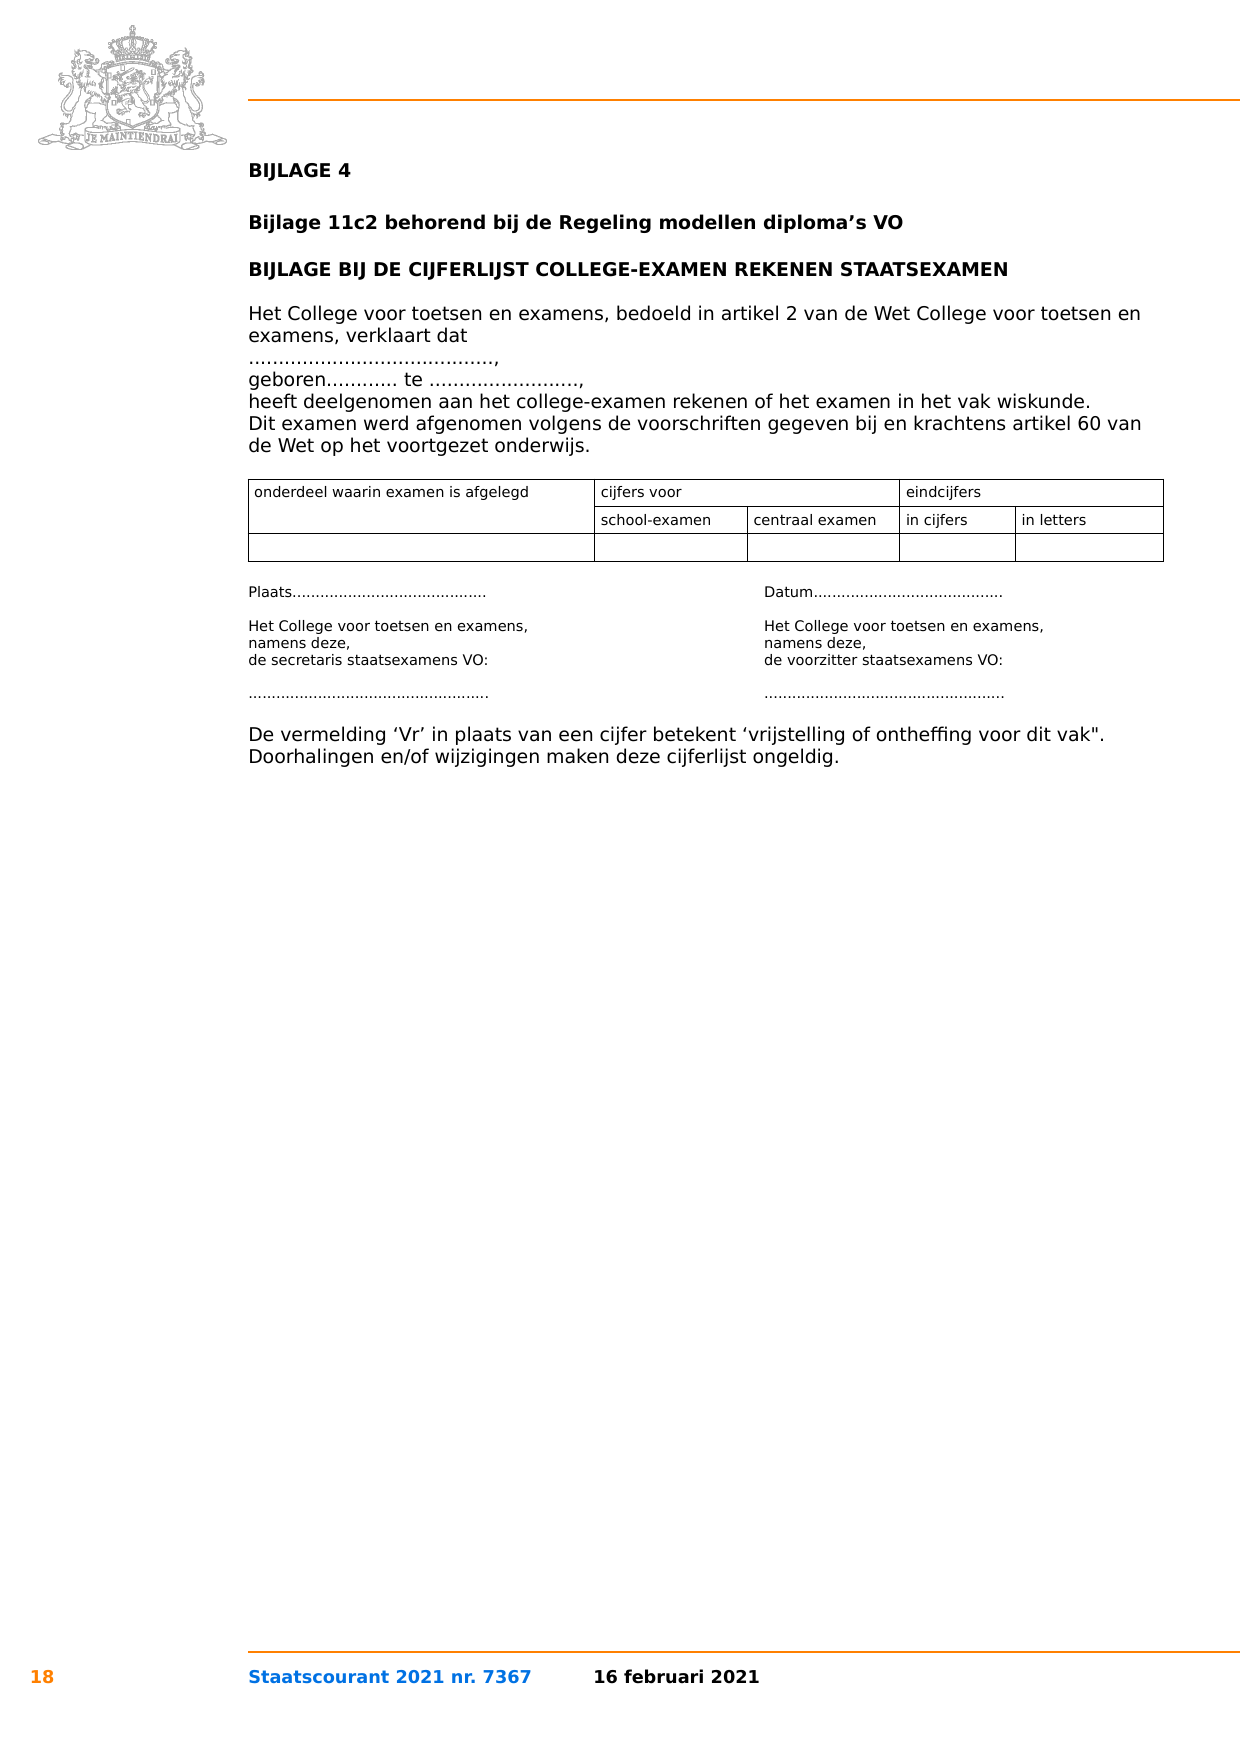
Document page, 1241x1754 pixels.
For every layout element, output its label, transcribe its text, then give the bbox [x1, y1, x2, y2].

text heeft deelgenomen aan het college-examen rekenen of het examen in het vak wiskunde. [248, 391, 1163, 413]
table_cell [248, 669, 758, 685]
table_cell .................................................... [248, 685, 758, 702]
table_cell in cijfers [900, 507, 1015, 533]
text Dit examen werd afgenomen volgens de voorschriften gegeven bij en krachtens artikel 60 van de Wet op het voortgezet onderwijs. [248, 413, 1163, 457]
table_cell de secretaris staatsexamens VO: [248, 651, 758, 668]
table_cell Het College voor toetsen en examens, [758, 618, 1163, 634]
text ........................................., [248, 347, 1163, 369]
subtitle BIJLAGE 4 [248, 160, 1163, 182]
table_header Datum......................................... [758, 584, 1163, 601]
table_cell .................................................... [758, 685, 1163, 702]
table_cell [248, 601, 758, 617]
table_cell centraal examen [748, 507, 899, 533]
table_cell school-examen [595, 507, 747, 533]
picture [38, 25, 227, 150]
table_header eindcijfers [900, 480, 1163, 506]
table_cell [1016, 534, 1163, 561]
table_cell in letters [1016, 507, 1163, 533]
subtitle Bijlage 11c2 behorend bij de Regeling modellen diploma’s VO [248, 212, 1163, 234]
table_cell [748, 534, 899, 561]
table_cell [595, 534, 747, 561]
table_cell [249, 534, 594, 561]
table_header onderdeel waarin examen is afgelegd [249, 480, 594, 533]
table_cell [758, 669, 1163, 685]
text De vermelding ‘Vr’ in plaats van een cijfer betekent ‘vrijstelling of ontheffing voor dit vak". [248, 724, 1163, 746]
text Doorhalingen en/of wijzigingen maken deze cijferlijst ongeldig. [248, 746, 1163, 768]
table_header Plaats.......................................... [248, 584, 758, 601]
table_cell namens deze, [758, 635, 1163, 651]
table_cell de voorzitter staatsexamens VO: [758, 651, 1163, 668]
table_cell namens deze, [248, 635, 758, 651]
table_cell Het College voor toetsen en examens, [248, 618, 758, 634]
text BIJLAGE BIJ DE CIJFERLIJST COLLEGE-EXAMEN REKENEN STAATSEXAMEN [248, 259, 1163, 281]
text Het College voor toetsen en examens, bedoeld in artikel 2 van de Wet College voor toetsen en examens, verklaart dat [248, 303, 1163, 347]
text geboren............ te ........................., [248, 369, 1163, 391]
table_cell [758, 601, 1163, 617]
table_header cijfers voor [595, 480, 899, 506]
table_cell [900, 534, 1015, 561]
